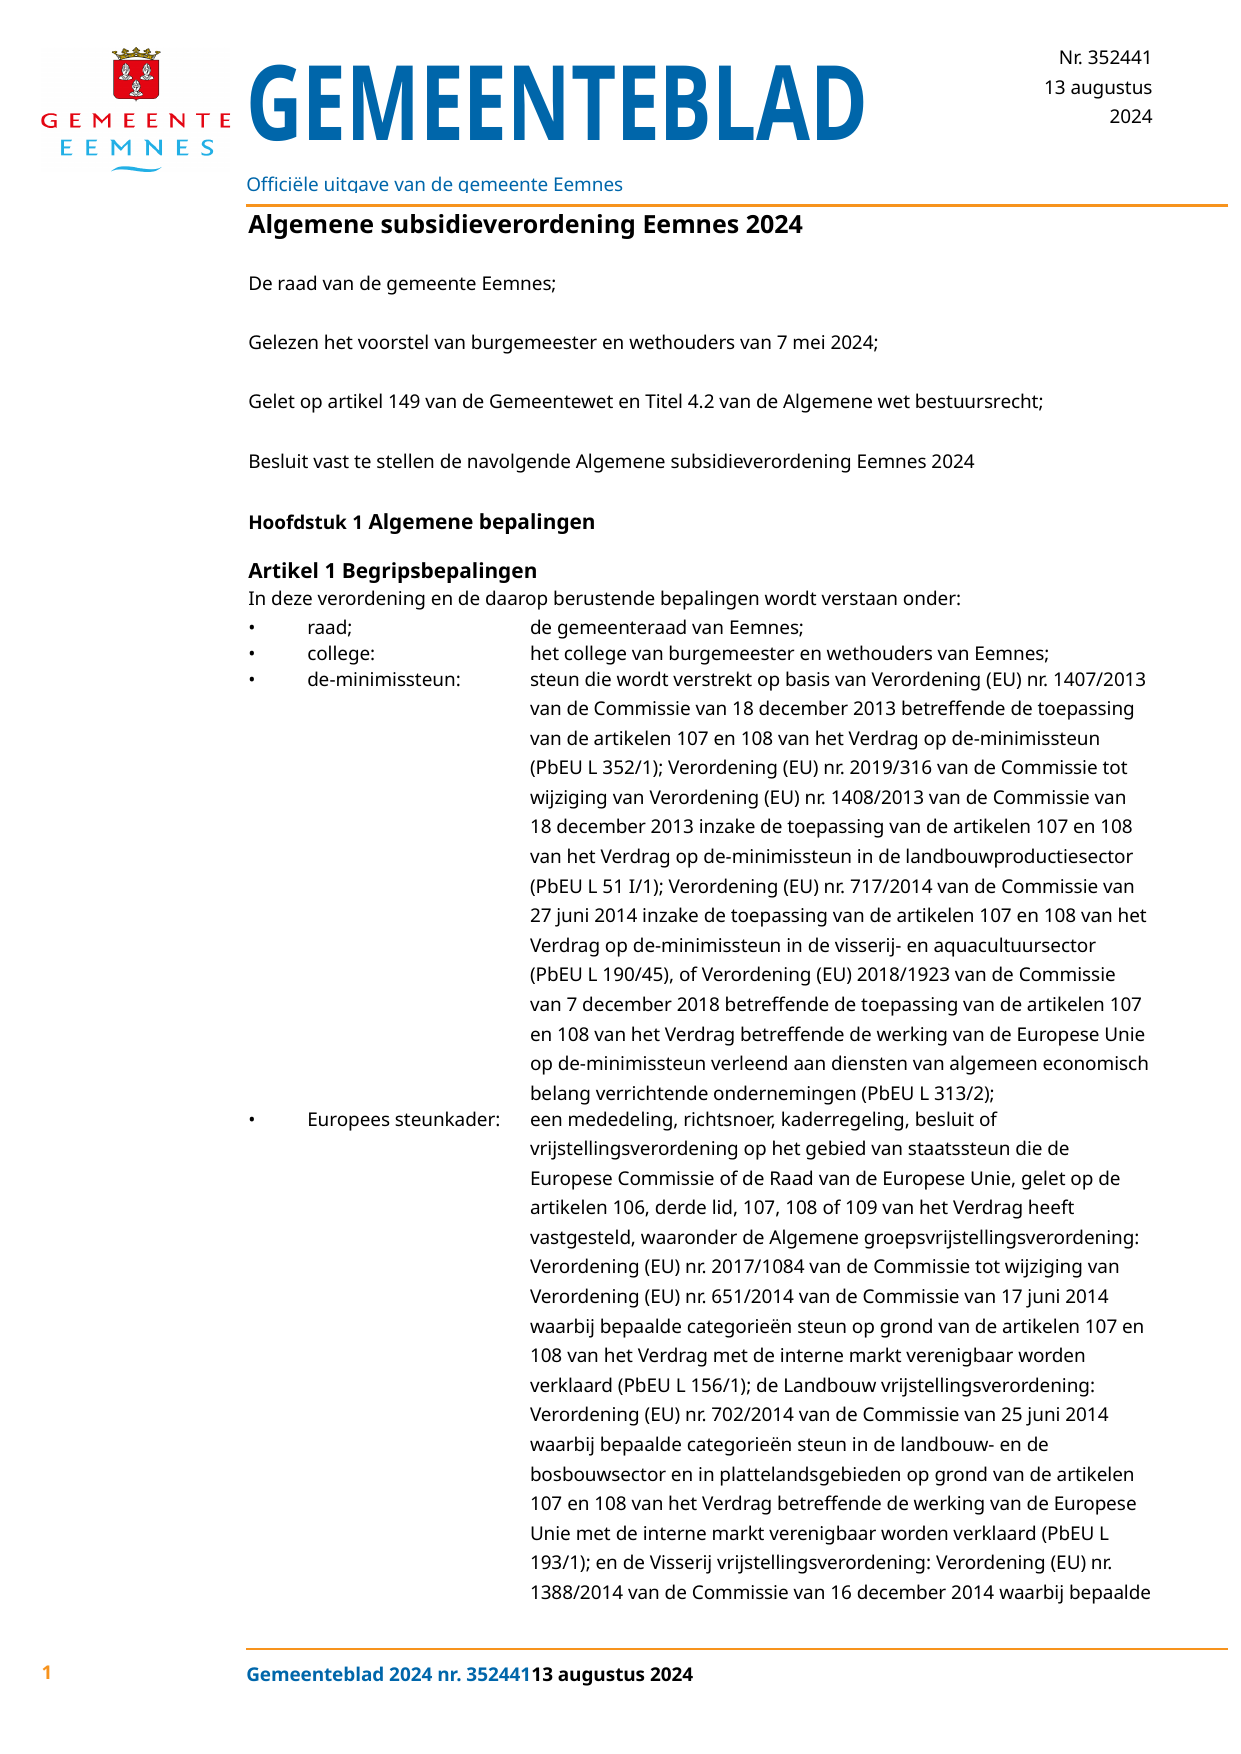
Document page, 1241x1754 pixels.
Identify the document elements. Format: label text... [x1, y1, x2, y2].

text In deze verordening en de daarop berustende bepalingen wordt verstaan onder: [248, 585, 1152, 610]
table_cell Europees steunkader: [248, 1106, 530, 1605]
table_cell steun die wordt verstrekt op basis van Verordening (EU) nr. 1407/2013 van de Commissie van 18 december 2013 betreffende de toepassing van de artikelen 107 en 108 van het Verdrag op de-minimissteun (PbEU L 352/1); Verordening (EU) nr. 2019/316 van de Commissie tot wijziging van Verordening (EU) nr. 1408/2013 van de Commissie van 18 december 2013 inzake de toepassing van de artikelen 107 en 108 van het Verdrag op de-minimissteun in de landbouwproductiesector (PbEU L 51 I/1); Verordening (EU) nr. 717/2014 van de Commissie van 27 juni 2014 inzake de toepassing van de artikelen 107 en 108 van het Verdrag op de-minimissteun in de visserij- en aquacultuursector (PbEU L 190/45), of Verordening (EU) 2018/1923 van de Commissie van 7 december 2018 betreffende de toepassing van de artikelen 107 en 108 van het Verdrag betreffende de werking van de Europese Unie op de-minimissteun verleend aan diensten van algemeen economisch belang verrichtende ondernemingen (PbEU L 313/2); [530, 666, 1152, 1106]
text Gelet op artikel 149 van de Gemeentewet en Titel 4.2 van de Algemene wet bestuursrecht; [248, 389, 1152, 414]
text Besluit vast te stellen de navolgende Algemene subsidieverordening Eemnes 2024 [248, 448, 1152, 473]
text Artikel 1 Begripsbepalingen [248, 556, 1152, 585]
table_cell college: [248, 640, 530, 666]
table_cell het college van burgemeester en wethouders van Eemnes; [530, 640, 1152, 666]
table_cell een mededeling, richtsnoer, kaderregeling, besluit of vrijstellingsverordening op het gebied van staatssteun die de Europese Commissie of de Raad van de Europese Unie, gelet op de artikelen 106, derde lid, 107, 108 of 109 van het Verdrag heeft vastgesteld, waaronder de Algemene groepsvrijstellingsverordening: Verordening (EU) nr. 2017/1084 van de Commissie tot wijziging van Verordening (EU) nr. 651/2014 van de Commissie van 17 juni 2014 waarbij bepaalde categorieën steun op grond van de artikelen 107 en 108 van het Verdrag met de interne markt verenigbaar worden verklaard (PbEU L 156/1); de Landbouw vrijstellingsverordening: Verordening (EU) nr. 702/2014 van de Commissie van 25 juni 2014 waarbij bepaalde categorieën steun in de landbouw- en de bosbouwsector en in plattelandsgebieden op grond van de artikelen 107 en 108 van het Verdrag betreffende de werking van de Europese Unie met de interne markt verenigbaar worden verklaard (PbEU L 193/1); en de Visserij vrijstellingsverordening: Verordening (EU) nr. 1388/2014 van de Commissie van 16 december 2014 waarbij bepaalde [530, 1106, 1152, 1605]
table_cell de-minimissteun: [248, 666, 530, 1106]
text Hoofdstuk 1 Algemene bepalingen [248, 507, 1152, 535]
table_header raad; [248, 614, 530, 640]
text Algemene subsidieverordening Eemnes 2024 [248, 207, 1152, 241]
text De raad van de gemeente Eemnes; [248, 270, 1152, 296]
text Gelezen het voorstel van burgemeester en wethouders van 7 mei 2024; [248, 329, 1152, 355]
table_header de gemeenteraad van Eemnes; [530, 614, 1152, 640]
picture [41, 47, 231, 172]
